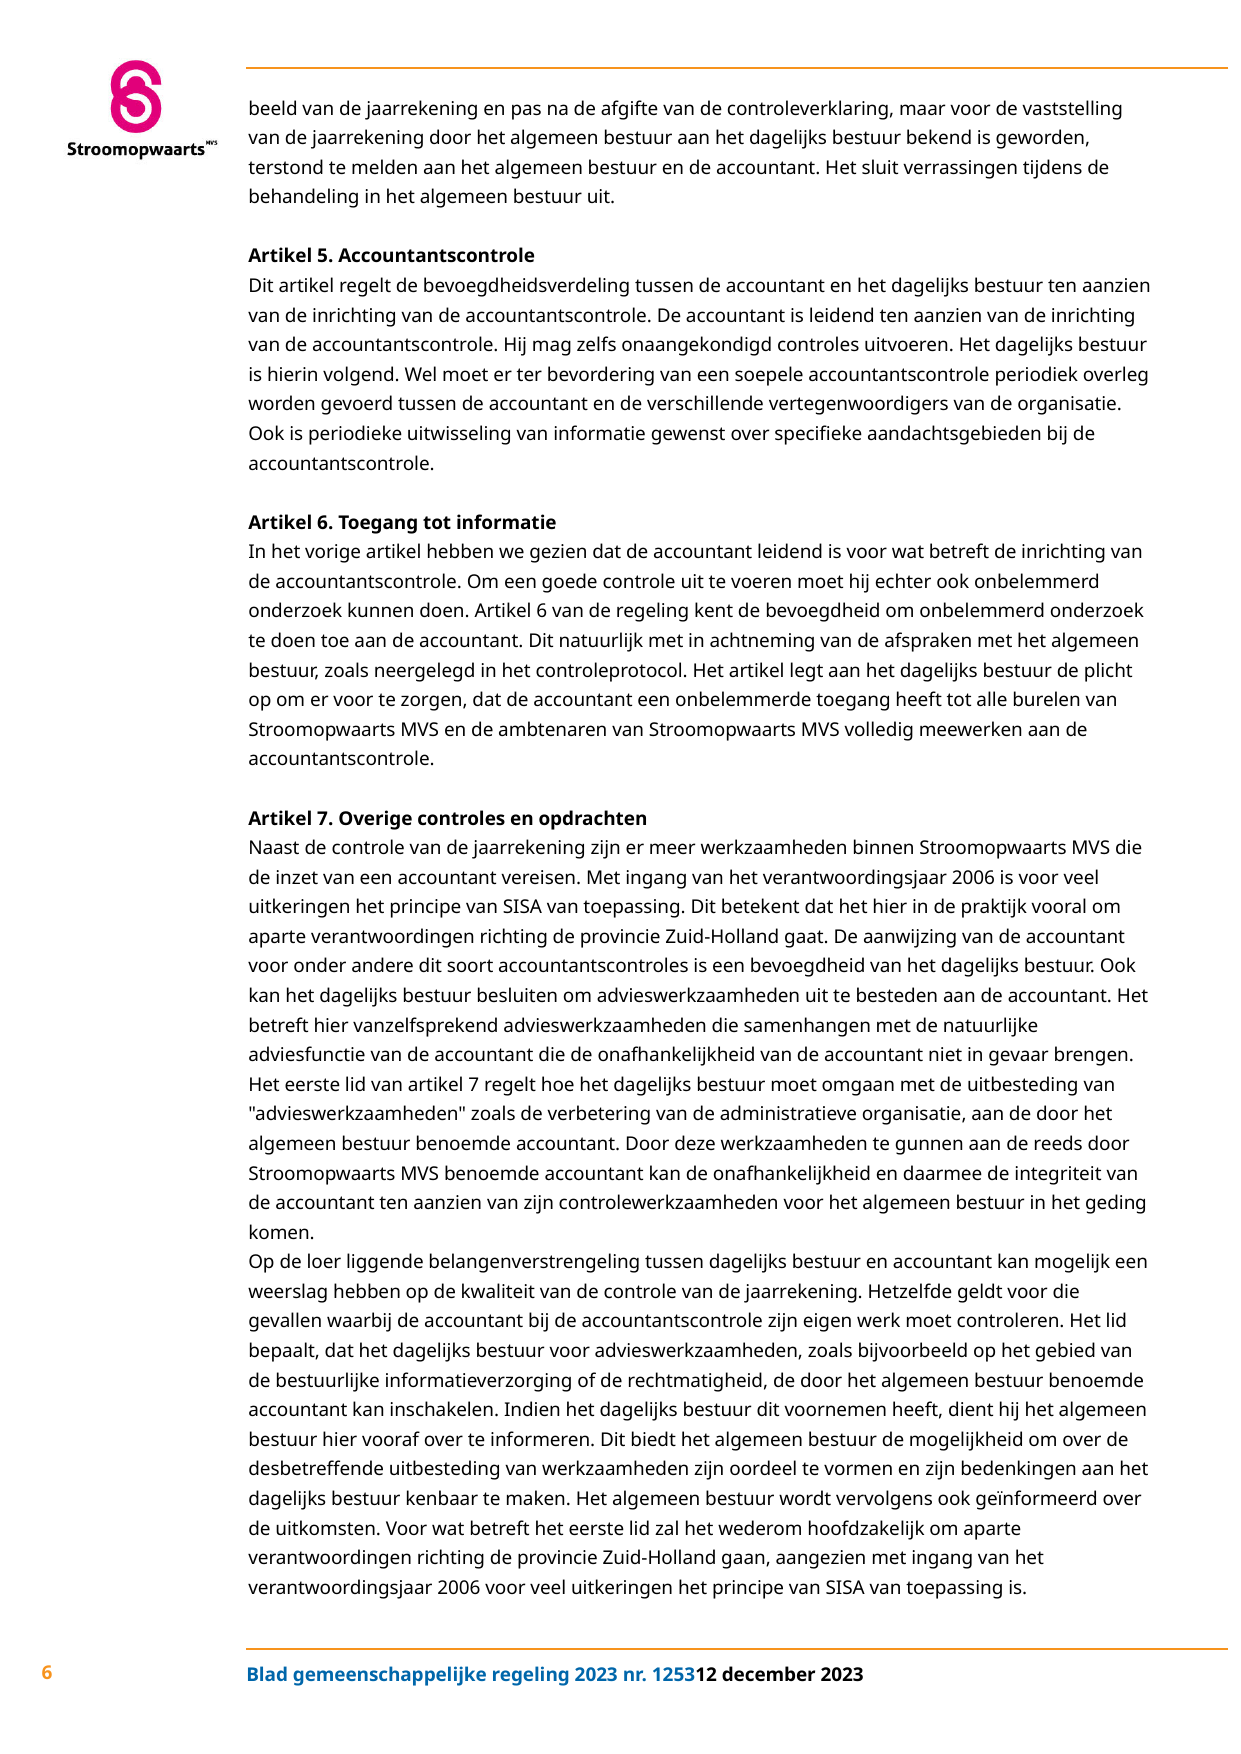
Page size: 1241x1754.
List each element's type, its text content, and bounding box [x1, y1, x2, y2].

text Artikel 5. Accountantscontrole [248, 243, 1152, 268]
text Dit artikel regelt de bevoegdheidsverdeling tussen de accountant en het dagelijks bestuur ten aanzien van de inrichting van de accountantscontrole. De accountant is leidend ten aanzien van de inrichting van de accountantscontrole. Hij mag zelfs onaangekondigd controles uitvoeren. Het dagelijks bestuur is hierin volgend. Wel moet er ter bevordering van een soepele accountantscontrole periodiek overleg worden gevoerd tussen de accountant en de verschillende vertegenwoordigers van de organisatie. Ook is periodieke uitwisseling van informatie gewenst over specifieke aandachtsgebieden bij de accountantscontrole. [248, 272, 1152, 476]
text beeld van de jaarrekening en pas na de afgifte van de controleverklaring, maar voor de vaststelling van de jaarrekening door het algemeen bestuur aan het dagelijks bestuur bekend is geworden, terstond te melden aan het algemeen bestuur en de accountant. Het sluit verrassingen tijdens de behandeling in het algemeen bestuur uit. [248, 95, 1152, 209]
text Artikel 6. Toegang tot informatie [248, 509, 1152, 535]
text Artikel 7. Overige controles en opdrachten [248, 805, 1152, 831]
picture [41, 47, 231, 172]
text Naast de controle van de jaarrekening zijn er meer werkzaamheden binnen Stroomopwaarts MVS die de inzet van een accountant vereisen. Met ingang van het verantwoordingsjaar 2006 is voor veel uitkeringen het principe van SISA van toepassing. Dit betekent dat het hier in de praktijk vooral om aparte verantwoordingen richting de provincie Zuid-Holland gaat. De aanwijzing van de accountant voor onder andere dit soort accountantscontroles is een bevoegdheid van het dagelijks bestuur. Ook kan het dagelijks bestuur besluiten om advieswerkzaamheden uit te besteden aan de accountant. Het betreft hier vanzelfsprekend advieswerkzaamheden die samenhangen met de natuurlijke adviesfunctie van de accountant die de onafhankelijkheid van de accountant niet in gevaar brengen. [248, 834, 1152, 1067]
text Het eerste lid van artikel 7 regelt hoe het dagelijks bestuur moet omgaan met de uitbesteding van "advieswerkzaamheden" zoals de verbetering van de administratieve organisatie, aan de door het algemeen bestuur benoemde accountant. Door deze werkzaamheden te gunnen aan de reeds door Stroomopwaarts MVS benoemde accountant kan de onafhankelijkheid en daarmee de integriteit van de accountant ten aanzien van zijn controlewerkzaamheden voor het algemeen bestuur in het geding komen. [248, 1071, 1152, 1245]
text Op de loer liggende belangenverstrengeling tussen dagelijks bestuur en accountant kan mogelijk een weerslag hebben op de kwaliteit van de controle van de jaarrekening. Hetzelfde geldt voor die gevallen waarbij de accountant bij de accountantscontrole zijn eigen werk moet controleren. Het lid bepaalt, dat het dagelijks bestuur voor advieswerkzaamheden, zoals bijvoorbeeld op het gebied van de bestuurlijke informatieverzorging of de rechtmatigheid, de door het algemeen bestuur benoemde accountant kan inschakelen. Indien het dagelijks bestuur dit voornemen heeft, dient hij het algemeen bestuur hier vooraf over te informeren. Dit biedt het algemeen bestuur de mogelijkheid om over de desbetreffende uitbesteding van werkzaamheden zijn oordeel te vormen en zijn bedenkingen aan het dagelijks bestuur kenbaar te maken. Het algemeen bestuur wordt vervolgens ook geïnformeerd over de uitkomsten. Voor wat betreft het eerste lid zal het wederom hoofdzakelijk om aparte verantwoordingen richting de provincie Zuid-Holland gaan, aangezien met ingang van het verantwoordingsjaar 2006 voor veel uitkeringen het principe van SISA van toepassing is. [248, 1248, 1152, 1600]
text In het vorige artikel hebben we gezien dat de accountant leidend is voor wat betreft de inrichting van de accountantscontrole. Om een goede controle uit te voeren moet hij echter ook onbelemmerd onderzoek kunnen doen. Artikel 6 van de regeling kent de bevoegdheid om onbelemmerd onderzoek te doen toe aan de accountant. Dit natuurlijk met in achtneming van de afspraken met het algemeen bestuur, zoals neergelegd in het controleprotocol. Het artikel legt aan het dagelijks bestuur de plicht op om er voor te zorgen, dat de accountant een onbelemmerde toegang heeft tot alle burelen van Stroomopwaarts MVS en de ambtenaren van Stroomopwaarts MVS volledig meewerken aan de accountantscontrole. [248, 538, 1152, 771]
